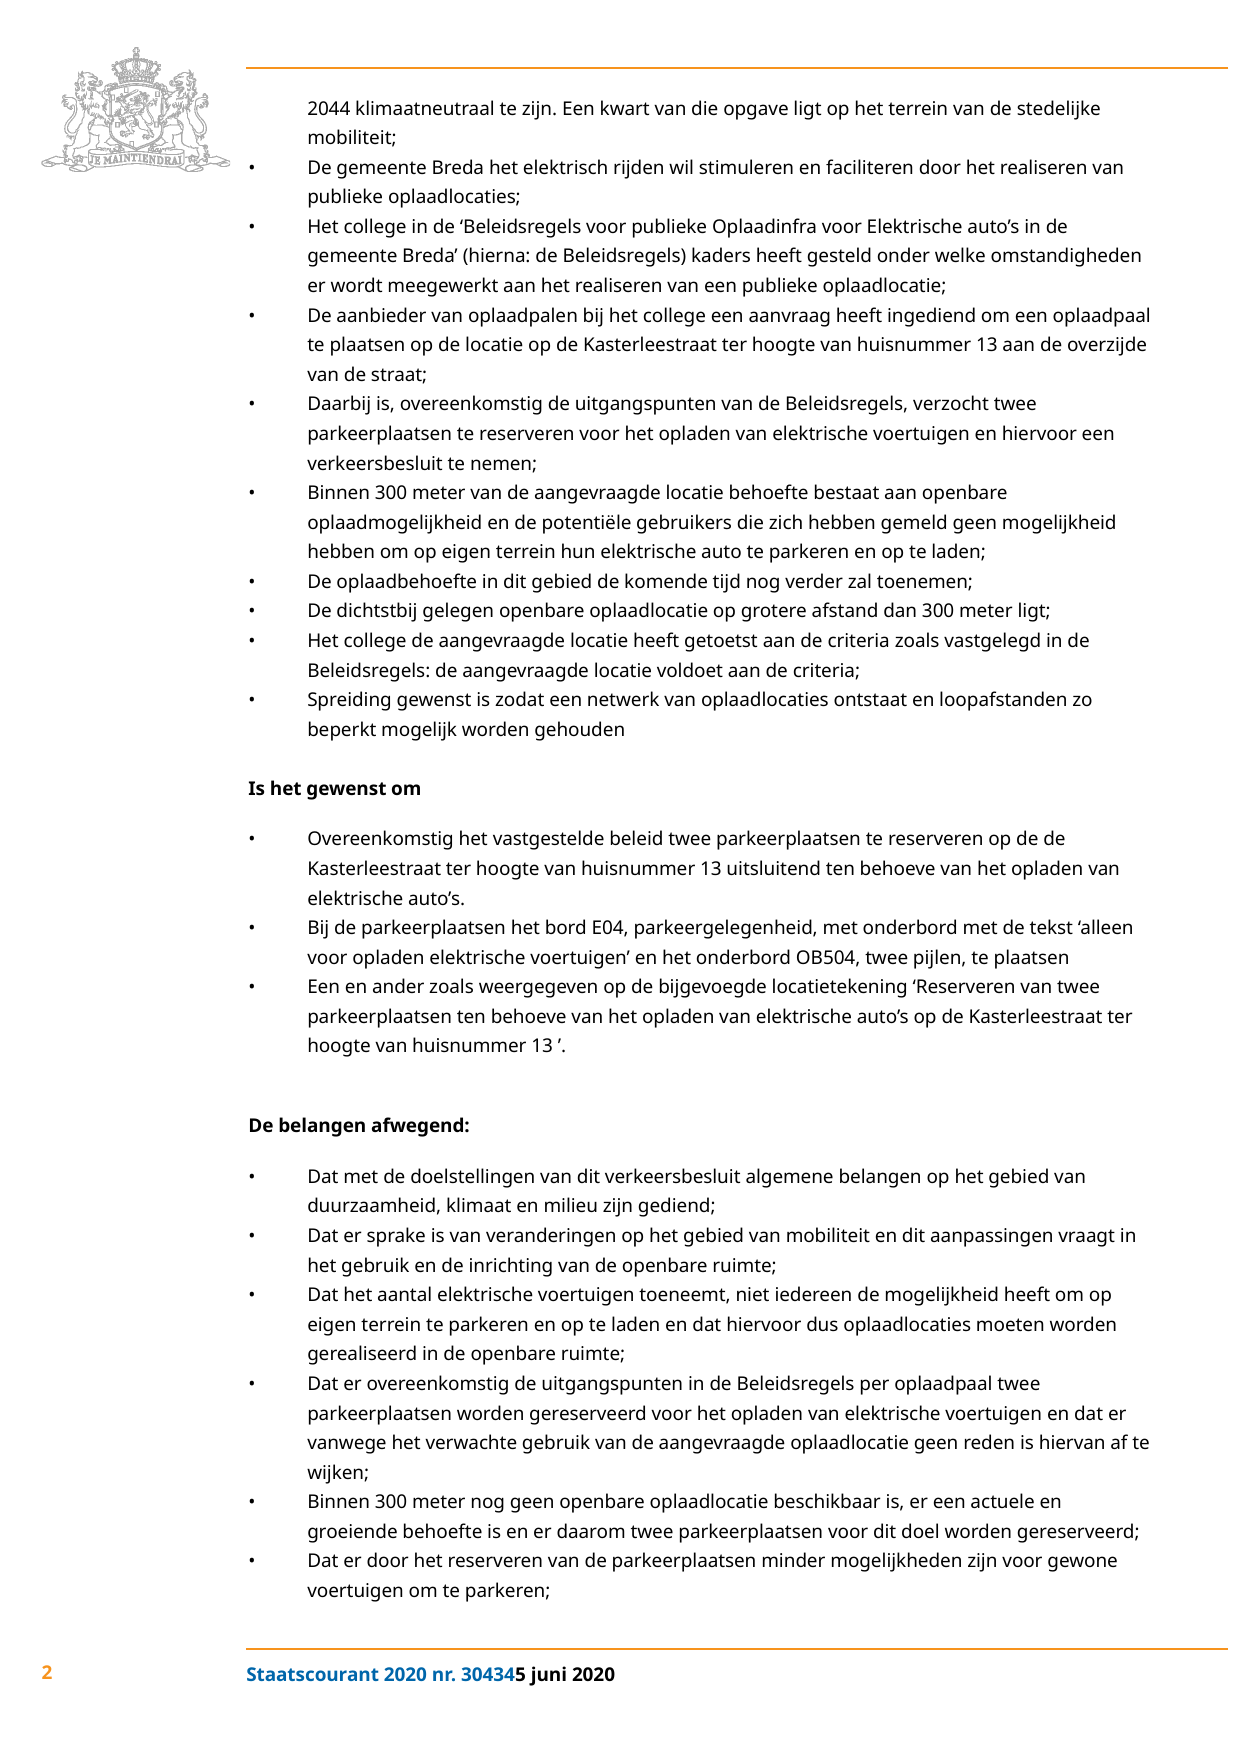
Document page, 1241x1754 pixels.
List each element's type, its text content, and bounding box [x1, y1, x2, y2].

list Het college de aangevraagde locatie heeft getoetst aan de criteria zoals vastgelegd in de Beleidsregels: de aangevraagde locatie voldoet aan de criteria; [248, 627, 1152, 683]
list Dat er overeenkomstig de uitgangspunten in de Beleidsregels per oplaadpaal twee parkeerplaatsen worden gereserveerd voor het opladen van elektrische voertuigen en dat er vanwege het verwachte gebruik van de aangevraagde oplaadlocatie geen reden is hiervan af te wijken; [248, 1370, 1152, 1485]
list De oplaadbehoefte in dit gebied de komende tijd nog verder zal toenemen; [248, 568, 1152, 594]
text Is het gewenst om [248, 775, 1152, 801]
list Overeenkomstig het vastgestelde beleid twee parkeerplaatsen te reserveren op de de Kasterleestraat ter hoogte van huisnummer 13 uitsluitend ten behoeve van het opladen van elektrische auto’s. [248, 826, 1152, 911]
list Het college in de ‘Beleidsregels voor publieke Oplaadinfra voor Elektrische auto’s in de gemeente Breda’ (hierna: de Beleidsregels) kaders heeft gesteld onder welke omstandigheden er wordt meegewerkt aan het realiseren van een publieke oplaadlocatie; [248, 213, 1152, 298]
picture [41, 47, 231, 172]
list Dat er sprake is van veranderingen op het gebied van mobiliteit en dit aanpassingen vraagt in het gebruik en de inrichting van de openbare ruimte; [248, 1222, 1152, 1278]
list Binnen 300 meter nog geen openbare oplaadlocatie beschikbaar is, er een actuele en groeiende behoefte is en er daarom twee parkeerplaatsen voor dit doel worden gereserveerd; [248, 1488, 1152, 1544]
list Daarbij is, overeenkomstig de uitgangspunten van de Beleidsregels, verzocht twee parkeerplaatsen te reserveren voor het opladen van elektrische voertuigen en hiervoor een verkeersbesluit te nemen; [248, 391, 1152, 476]
list Spreiding gewenst is zodat een netwerk van oplaadlocaties ontstaat en loopafstanden zo beperkt mogelijk worden gehouden [248, 686, 1152, 742]
list Dat het aantal elektrische voertuigen toeneemt, niet iedereen de mogelijkheid heeft om op eigen terrein te parkeren en op te laden en dat hiervoor dus oplaadlocaties moeten worden gerealiseerd in de openbare ruimte; [248, 1281, 1152, 1366]
list 2044 klimaatneutraal te zijn. Een kwart van die opgave ligt op het terrein van de stedelijke mobiliteit; [248, 95, 1152, 150]
list Dat met de doelstellingen van dit verkeersbesluit algemene belangen op het gebied van duurzaamheid, klimaat en milieu zijn gediend; [248, 1163, 1152, 1218]
list Dat er door het reserveren van de parkeerplaatsen minder mogelijkheden zijn voor gewone voertuigen om te parkeren; [248, 1548, 1152, 1603]
list Binnen 300 meter van de aangevraagde locatie behoefte bestaat aan openbare oplaadmogelijkheid en de potentiële gebruikers die zich hebben gemeld geen mogelijkheid hebben om op eigen terrein hun elektrische auto te parkeren en op te laden; [248, 479, 1152, 564]
list Een en ander zoals weergegeven op de bijgevoegde locatietekening ‘Reserveren van twee parkeerplaatsen ten behoeve van het opladen van elektrische auto’s op de Kasterleestraat ter hoogte van huisnummer 13 ’. [248, 973, 1152, 1058]
list Bij de parkeerplaatsen het bord E04, parkeergelegenheid, met onderbord met de tekst ‘alleen voor opladen elektrische voertuigen’ en het onderbord OB504, twee pijlen, te plaatsen [248, 914, 1152, 970]
list De aanbieder van oplaadpalen bij het college een aanvraag heeft ingediend om een oplaadpaal te plaatsen op de locatie op de Kasterleestraat ter hoogte van huisnummer 13 aan de overzijde van de straat; [248, 302, 1152, 387]
list De dichtstbij gelegen openbare oplaadlocatie op grotere afstand dan 300 meter ligt; [248, 598, 1152, 623]
text De belangen afwegend: [248, 1113, 1152, 1138]
list De gemeente Breda het elektrisch rijden wil stimuleren en faciliteren door het realiseren van publieke oplaadlocaties; [248, 154, 1152, 209]
